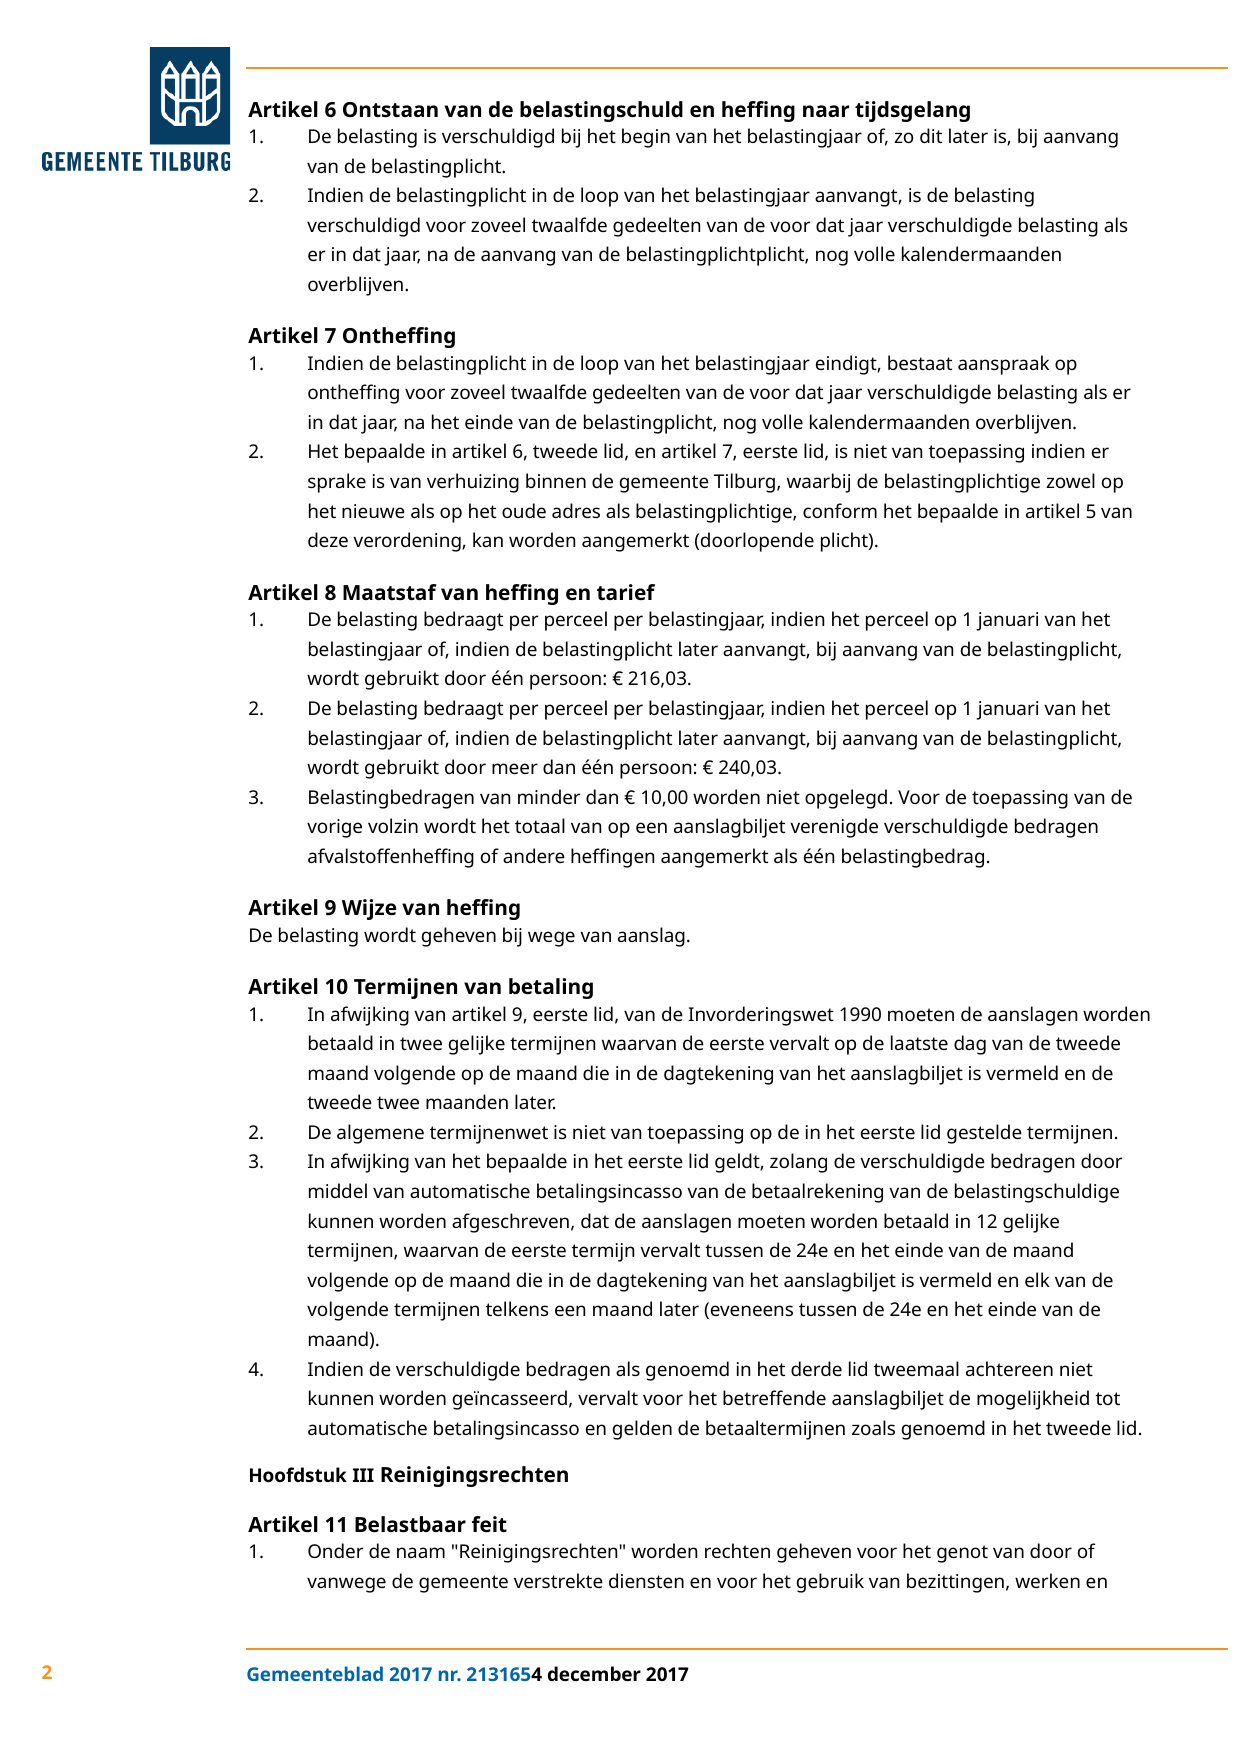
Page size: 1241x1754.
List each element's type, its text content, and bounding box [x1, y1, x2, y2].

list Indien de belastingplicht in de loop van het belastingjaar aanvangt, is de belasting verschuldigd voor zoveel twaalfde gedeelten van de voor dat jaar verschuldigde belasting als er in dat jaar, na de aanvang van de belastingplichtplicht, nog volle kalendermaanden overblijven. [248, 182, 1152, 297]
text Artikel 6 Ontstaan van de belastingschuld en heffing naar tijdsgelang [248, 95, 1152, 123]
list In afwijking van het bepaalde in het eerste lid geldt, zolang de verschuldigde bedragen door middel van automatische betalingsincasso van de betaalrekening van de belastingschuldige kunnen worden afgeschreven, dat de aanslagen moeten worden betaald in 12 gelijke termijnen, waarvan de eerste termijn vervalt tussen de 24e en het einde van de maand volgende op de maand die in de dagtekening van het aanslagbiljet is vermeld en elk van de volgende termijnen telkens een maand later (eveneens tussen de 24e en het einde van de maand). [248, 1149, 1152, 1352]
text De belasting wordt geheven bij wege van aanslag. [248, 922, 1152, 948]
picture [41, 47, 231, 172]
list De belasting is verschuldigd bij het begin van het belastingjaar of, zo dit later is, bij aanvang van de belastingplicht. [248, 123, 1152, 178]
list Het bepaalde in artikel 6, tweede lid, en artikel 7, eerste lid, is niet van toepassing indien er sprake is van verhuizing binnen de gemeente Tilburg, waarbij de belastingplichtige zowel op het nieuwe als op het oude adres als belastingplichtige, conform het bepaalde in artikel 5 van deze verordening, kan worden aangemerkt (doorlopende plicht). [248, 439, 1152, 553]
list In afwijking van artikel 9, eerste lid, van de Invorderingswet 1990 moeten de aanslagen worden betaald in twee gelijke termijnen waarvan de eerste vervalt op de laatste dag van de tweede maand volgende op de maand die in de dagtekening van het aanslagbiljet is vermeld en de tweede twee maanden later. [248, 1001, 1152, 1115]
list Onder de naam "Reinigingsrechten" worden rechten geheven voor het genot van door of vanwege de gemeente verstrekte diensten en voor het gebruik van bezittingen, werken en [248, 1538, 1152, 1593]
text Artikel 9 Wijze van heffing [248, 893, 1152, 922]
list Indien de verschuldigde bedragen als genoemd in het derde lid tweemaal achtereen niet kunnen worden geïncasseerd, vervalt voor het betreffende aanslagbiljet de mogelijkheid tot automatische betalingsincasso en gelden de betaaltermijnen zoals genoemd in het tweede lid. [248, 1356, 1152, 1441]
text Artikel 7 Ontheffing [248, 322, 1152, 350]
list De belasting bedraagt per perceel per belastingjaar, indien het perceel op 1 januari van het belastingjaar of, indien de belastingplicht later aanvangt, bij aanvang van de belastingplicht, wordt gebruikt door meer dan één persoon: € 240,03. [248, 695, 1152, 780]
list De belasting bedraagt per perceel per belastingjaar, indien het perceel op 1 januari van het belastingjaar of, indien de belastingplicht later aanvangt, bij aanvang van de belastingplicht, wordt gebruikt door één persoon: € 216,03. [248, 606, 1152, 691]
list Indien de belastingplicht in de loop van het belastingjaar eindigt, bestaat aanspraak op ontheffing voor zoveel twaalfde gedeelten van de voor dat jaar verschuldigde belasting als er in dat jaar, na het einde van de belastingplicht, nog volle kalendermaanden overblijven. [248, 350, 1152, 435]
text Hoofdstuk III Reinigingsrechten [248, 1461, 1152, 1489]
text Artikel 11 Belastbaar feit [248, 1510, 1152, 1538]
list De algemene termijnenwet is niet van toepassing op de in het eerste lid gestelde termijnen. [248, 1119, 1152, 1145]
text Artikel 8 Maatstaf van heffing en tarief [248, 578, 1152, 606]
text Artikel 10 Termijnen van betaling [248, 972, 1152, 1001]
list Belastingbedragen van minder dan € 10,00 worden niet opgelegd. Voor de toepassing van de vorige volzin wordt het totaal van op een aanslagbiljet verenigde verschuldigde bedragen afvalstoffenheffing of andere heffingen aangemerkt als één belastingbedrag. [248, 784, 1152, 869]
